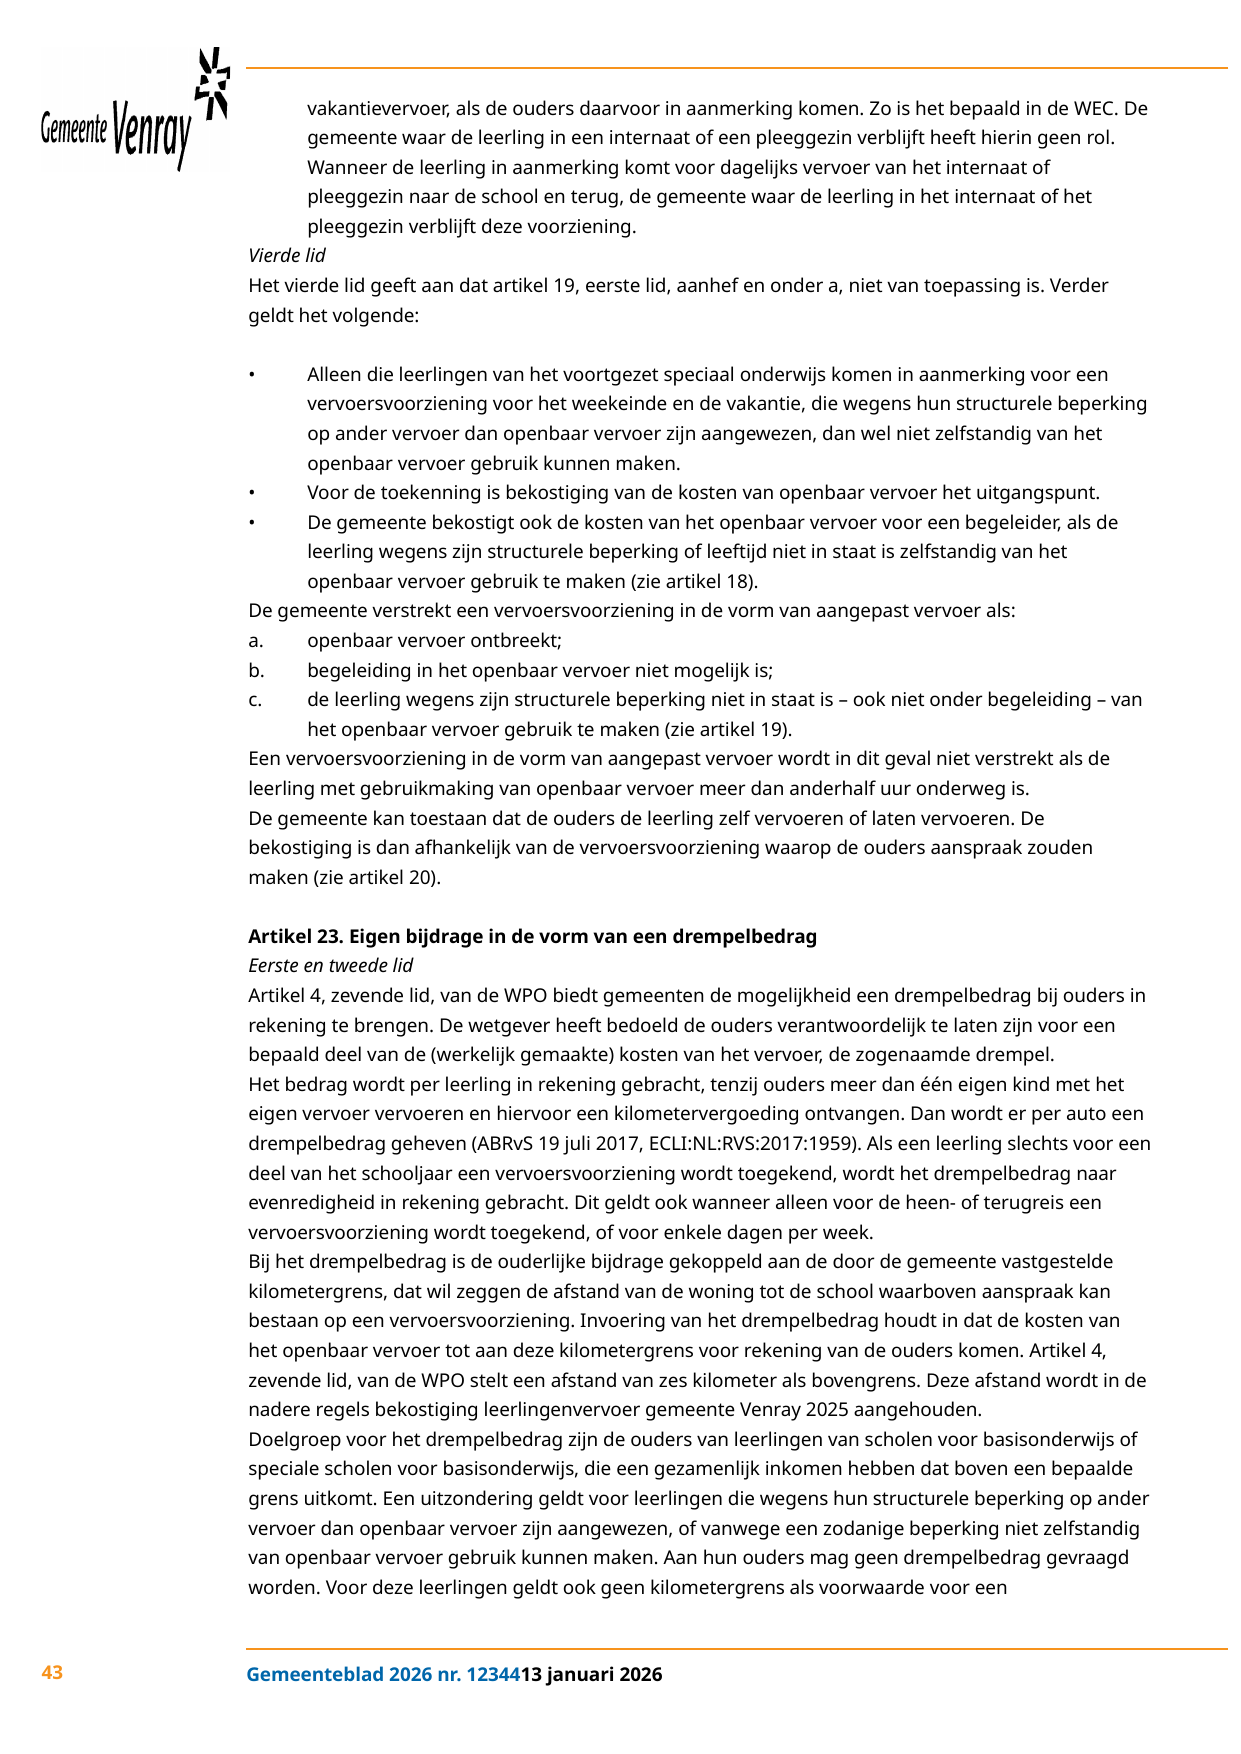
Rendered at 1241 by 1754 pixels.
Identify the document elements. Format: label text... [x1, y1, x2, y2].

list De gemeente bekostigt ook de kosten van het openbaar vervoer voor een begeleider, als de leerling wegens zijn structurele beperking of leeftijd niet in staat is zelfstandig van het openbaar vervoer gebruik te maken (zie artikel 18). [248, 509, 1152, 594]
text Vierde lid [248, 243, 1152, 268]
text De gemeente verstrekt een vervoersvoorziening in de vorm van aangepast vervoer als: [248, 598, 1152, 623]
list de leerling wegens zijn structurele beperking niet in staat is – ook niet onder begeleiding – van het openbaar vervoer gebruik te maken (zie artikel 19). [248, 686, 1152, 742]
picture [41, 47, 231, 172]
list Alleen die leerlingen van het voortgezet speciaal onderwijs komen in aanmerking voor een vervoersvoorziening voor het weekeinde en de vakantie, die wegens hun structurele beperking op ander vervoer dan openbaar vervoer zijn aangewezen, dan wel niet zelfstandig van het openbaar vervoer gebruik kunnen maken. [248, 361, 1152, 476]
list vakantievervoer, als de ouders daarvoor in aanmerking komen. Zo is het bepaald in de WEC. De gemeente waar de leerling in een internaat of een pleeggezin verblijft heeft hierin geen rol. [248, 95, 1152, 150]
text Bij het drempelbedrag is de ouderlijke bijdrage gekoppeld aan de door de gemeente vastgestelde kilometergrens, dat wil zeggen de afstand van de woning tot de school waarboven aanspraak kan bestaan op een vervoersvoorziening. Invoering van het drempelbedrag houdt in dat de kosten van het openbaar vervoer tot aan deze kilometergrens voor rekening van de ouders komen. Artikel 4, zevende lid, van de WPO stelt een afstand van zes kilometer als bovengrens. Deze afstand wordt in de nadere regels bekostiging leerlingenvervoer gemeente Venray 2025 aangehouden. [248, 1248, 1152, 1422]
text Eerste en tweede lid [248, 953, 1152, 978]
list begeleiding in het openbaar vervoer niet mogelijk is; [248, 657, 1152, 683]
list Wanneer de leerling in aanmerking komt voor dagelijks vervoer van het internaat of pleeggezin naar de school en terug, de gemeente waar de leerling in het internaat of het pleeggezin verblijft deze voorziening. [248, 154, 1152, 239]
text Het vierde lid geeft aan dat artikel 19, eerste lid, aanhef en onder a, niet van toepassing is. Verder geldt het volgende: [248, 272, 1152, 328]
text Artikel 23. Eigen bijdrage in de vorm van een drempelbedrag [248, 923, 1152, 949]
list Voor de toekenning is bekostiging van de kosten van openbaar vervoer het uitgangspunt. [248, 479, 1152, 505]
text Doelgroep voor het drempelbedrag zijn de ouders van leerlingen van scholen voor basisonderwijs of speciale scholen voor basisonderwijs, die een gezamenlijk inkomen hebben dat boven een bepaalde grens uitkomt. Een uitzondering geldt voor leerlingen die wegens hun structurele beperking op ander vervoer dan openbaar vervoer zijn aangewezen, of vanwege een zodanige beperking niet zelfstandig van openbaar vervoer gebruik kunnen maken. Aan hun ouders mag geen drempelbedrag gevraagd worden. Voor deze leerlingen geldt ook geen kilometergrens als voorwaarde voor een [248, 1426, 1152, 1600]
text Het bedrag wordt per leerling in rekening gebracht, tenzij ouders meer dan één eigen kind met het eigen vervoer vervoeren en hiervoor een kilometervergoeding ontvangen. Dan wordt er per auto een drempelbedrag geheven (ABRvS 19 juli 2017, ECLI:NL:RVS:2017:1959). Als een leerling slechts voor een deel van het schooljaar een vervoersvoorziening wordt toegekend, wordt het drempelbedrag naar evenredigheid in rekening gebracht. Dit geldt ook wanneer alleen voor de heen- of terugreis een vervoersvoorziening wordt toegekend, of voor enkele dagen per week. [248, 1071, 1152, 1245]
text Een vervoersvoorziening in de vorm van aangepast vervoer wordt in dit geval niet verstrekt als de leerling met gebruikmaking van openbaar vervoer meer dan anderhalf uur onderweg is. [248, 746, 1152, 801]
text De gemeente kan toestaan dat de ouders de leerling zelf vervoeren of laten vervoeren. De bekostiging is dan afhankelijk van de vervoersvoorziening waarop de ouders aanspraak zouden maken (zie artikel 20). [248, 805, 1152, 890]
text Artikel 4, zevende lid, van de WPO biedt gemeenten de mogelijkheid een drempelbedrag bij ouders in rekening te brengen. De wetgever heeft bedoeld de ouders verantwoordelijk te laten zijn voor een bepaald deel van de (werkelijk gemaakte) kosten van het vervoer, de zogenaamde drempel. [248, 982, 1152, 1067]
list openbaar vervoer ontbreekt; [248, 627, 1152, 653]
